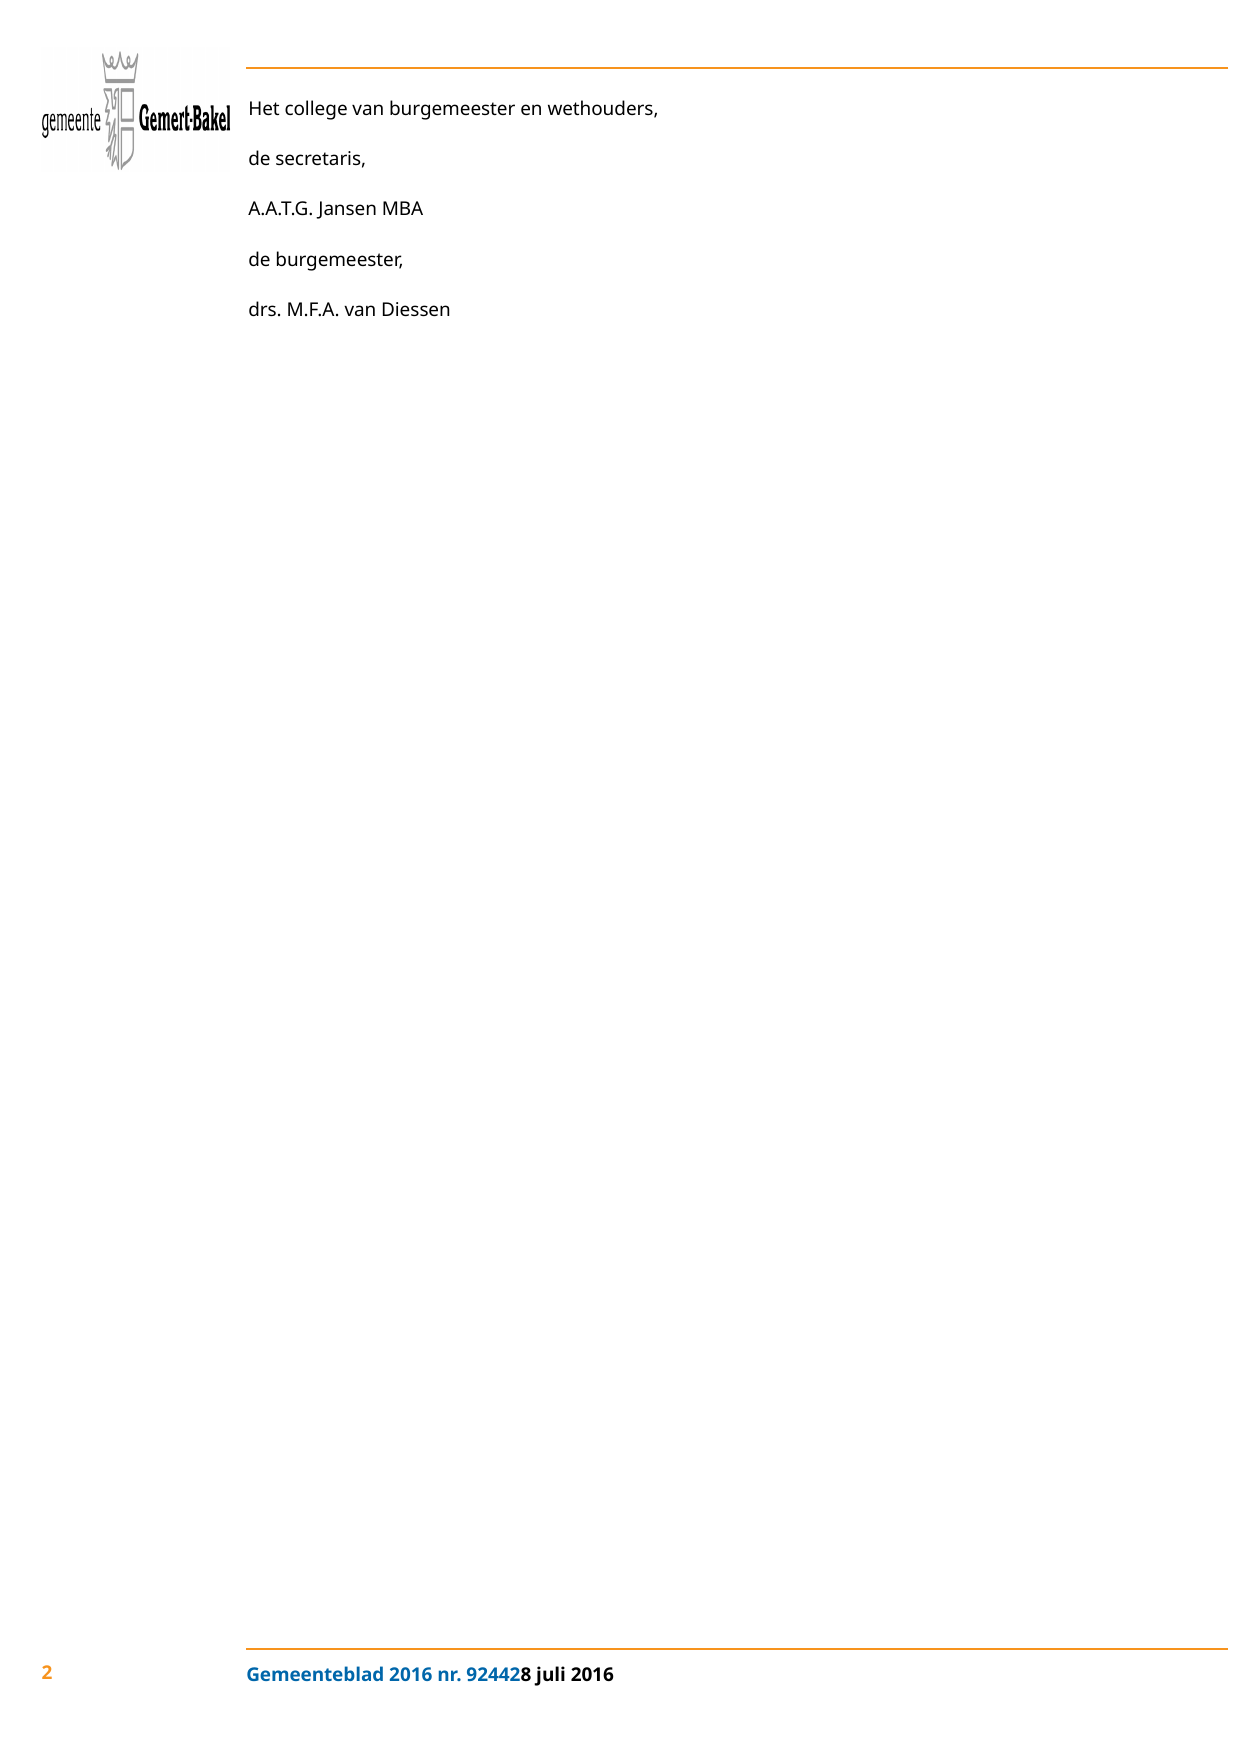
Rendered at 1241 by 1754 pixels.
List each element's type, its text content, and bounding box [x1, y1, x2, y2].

text Het college van burgemeester en wethouders, [248, 95, 1152, 121]
text drs. M.F.A. van Diessen [248, 296, 1152, 322]
text A.A.T.G. Jansen MBA [248, 196, 1152, 221]
text de secretaris, [248, 145, 1152, 171]
text de burgemeester, [248, 246, 1152, 272]
picture [41, 47, 231, 172]
